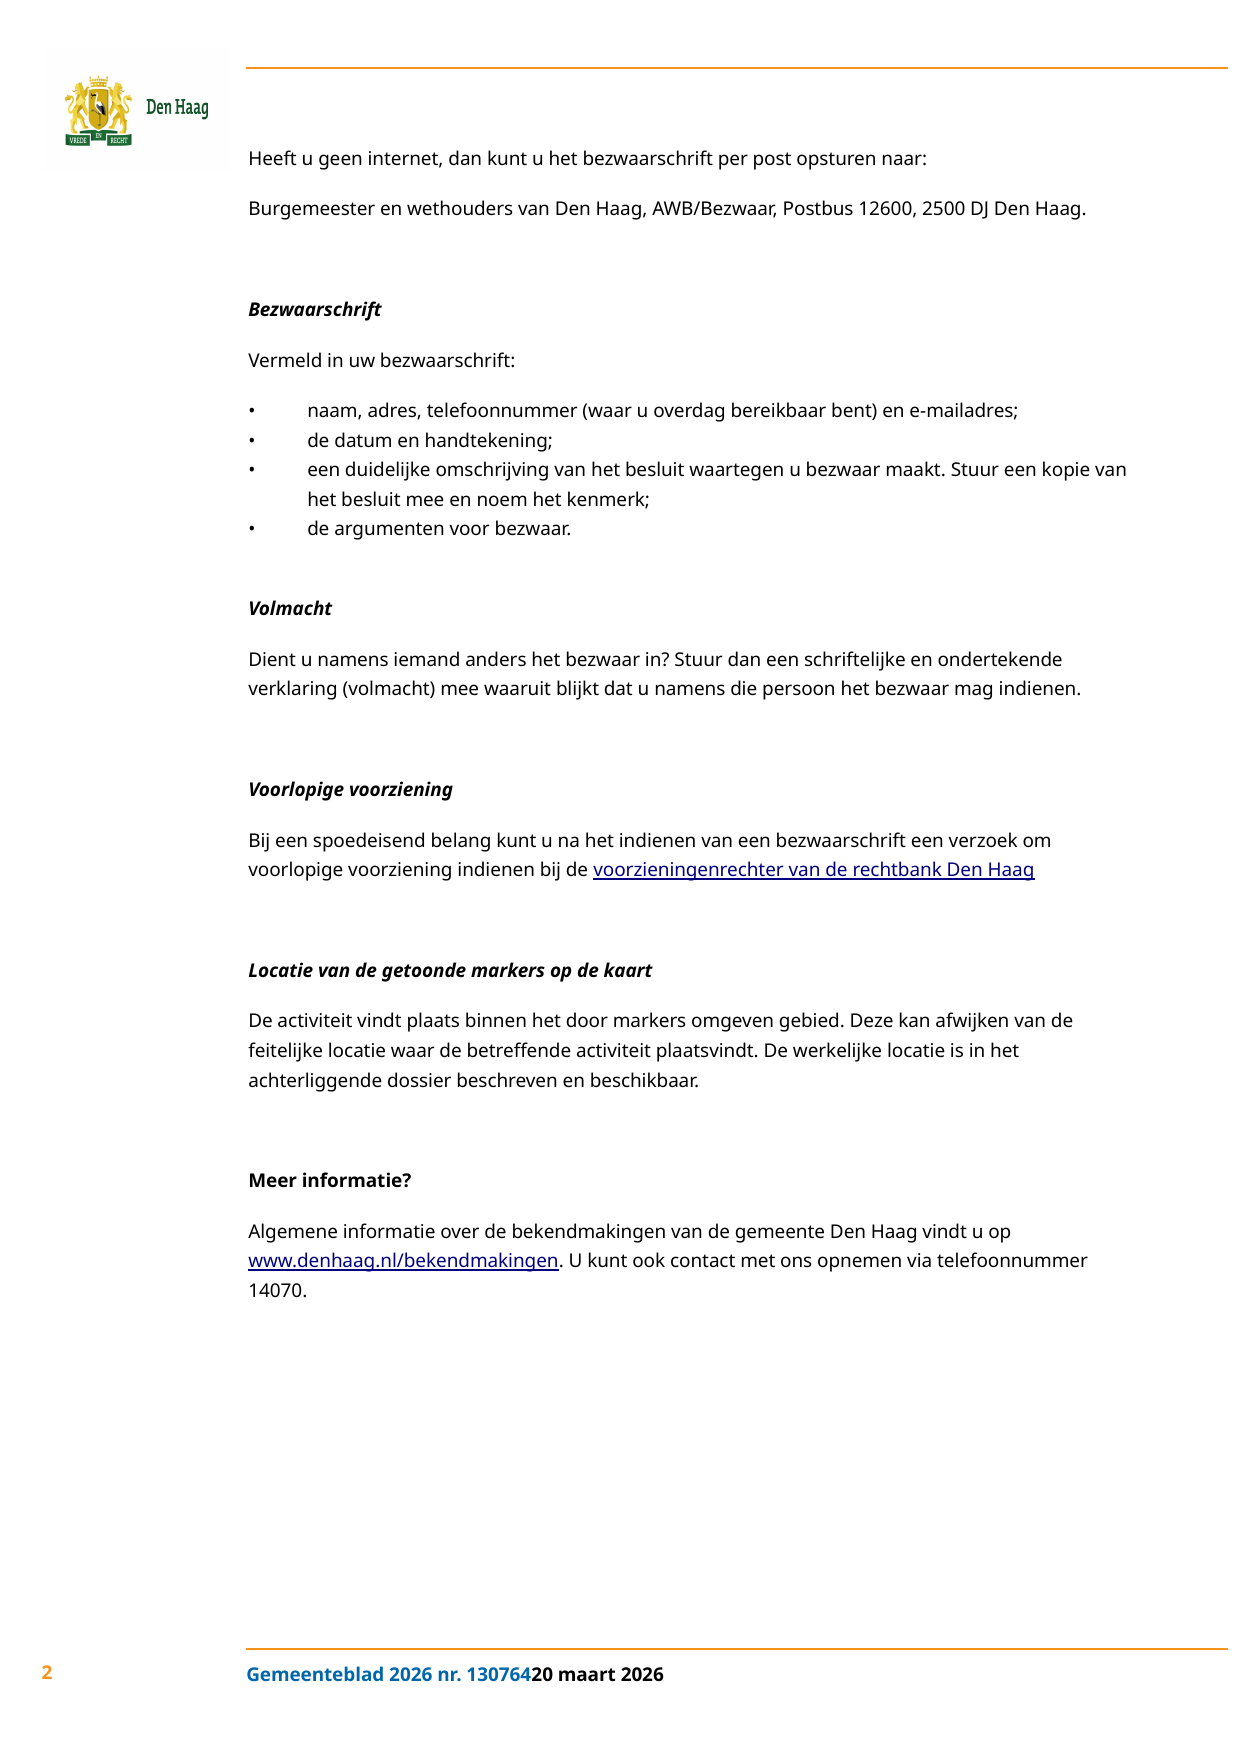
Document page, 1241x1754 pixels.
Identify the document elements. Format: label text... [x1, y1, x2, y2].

list de datum en handtekening; [248, 427, 1152, 453]
text Vermeld in uw bezwaarschrift: [248, 347, 1152, 373]
text Bij een spoedeisend belang kunt u na het indienen van een bezwaarschrift een verzoek om voorlopige voorziening indienen bij de voorzieningenrechter van de rechtbank Den Haag [248, 827, 1152, 882]
text Algemene informatie over de bekendmakingen van de gemeente Den Haag vindt u op www.denhaag.nl/bekendmakingen. U kunt ook contact met ons opnemen via telefoonnummer 14070. [248, 1218, 1152, 1303]
picture [41, 47, 231, 172]
text Meer informatie? [248, 1168, 1152, 1193]
text Locatie van de getoonde markers op de kaart [248, 957, 1152, 983]
list naam, adres, telefoonnummer (waar u overdag bereikbaar bent) en e-mailadres; [248, 397, 1152, 423]
list een duidelijke omschrijving van het besluit waartegen u bezwaar maakt. Stuur een kopie van het besluit mee en noem het kenmerk; [248, 456, 1152, 512]
list de argumenten voor bezwaar. [248, 516, 1152, 541]
text Heeft u geen internet, dan kunt u het bezwaarschrift per post opsturen naar: [248, 145, 1152, 171]
text Bezwaarschrift [248, 296, 1152, 322]
text De activiteit vindt plaats binnen het door markers omgeven gebied. Deze kan afwijken van de feitelijke locatie waar de betreffende activiteit plaatsvindt. De werkelijke locatie is in het achterliggende dossier beschreven en beschikbaar. [248, 1008, 1152, 1093]
text Volmacht [248, 596, 1152, 621]
text Dient u namens iemand anders het bezwaar in? Stuur dan een schriftelijke en ondertekende verklaring (volmacht) mee waaruit blijkt dat u namens die persoon het bezwaar mag indienen. [248, 646, 1152, 701]
text Voorlopige voorziening [248, 776, 1152, 802]
text Burgemeester en wethouders van Den Haag, AWB/Bezwaar, Postbus 12600, 2500 DJ Den Haag. [248, 196, 1152, 221]
